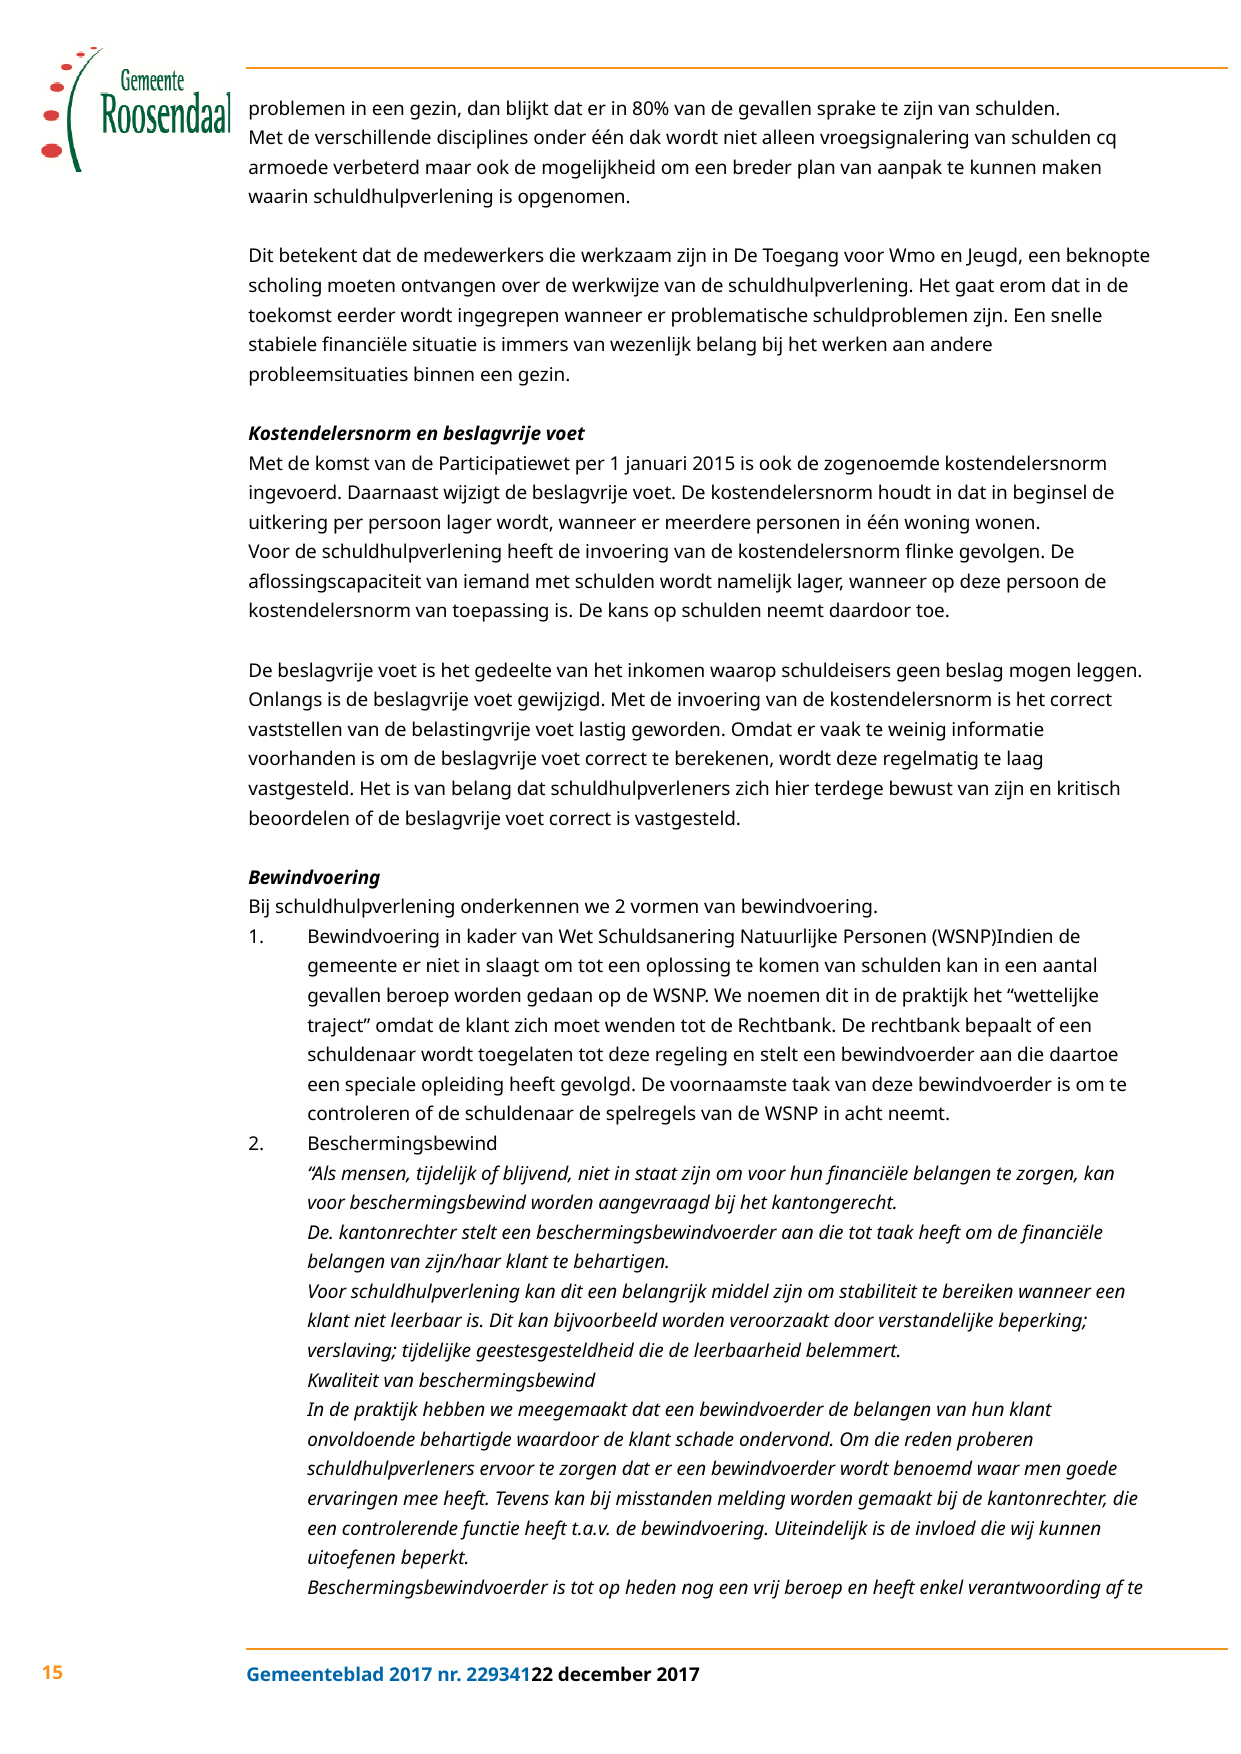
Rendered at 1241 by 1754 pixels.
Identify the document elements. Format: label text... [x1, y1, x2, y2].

text Met de komst van de Participatiewet per 1 januari 2015 is ook de zogenoemde kostendelersnorm ingevoerd. Daarnaast wijzigt de beslagvrije voet. De kostendelersnorm houdt in dat in beginsel de uitkering per persoon lager wordt, wanneer er meerdere personen in één woning wonen. [248, 450, 1152, 535]
text problemen in een gezin, dan blijkt dat er in 80% van de gevallen sprake te zijn van schulden. [248, 95, 1152, 121]
text Kostendelersnorm en beslagvrije voet [248, 420, 1152, 446]
text Met de verschillende disciplines onder één dak wordt niet alleen vroegsignalering van schulden cq armoede verbeterd maar ook de mogelijkheid om een breder plan van aanpak te kunnen maken waarin schuldhulpverlening is opgenomen. [248, 124, 1152, 209]
text De beslagvrije voet is het gedeelte van het inkomen waarop schuldeisers geen beslag mogen leggen. Onlangs is de beslagvrije voet gewijzigd. Met de invoering van de kostendelersnorm is het correct vaststellen van de belastingvrije voet lastig geworden. Omdat er vaak te weinig informatie voorhanden is om de beslagvrije voet correct te berekenen, wordt deze regelmatig te laag vastgesteld. Het is van belang dat schuldhulpverleners zich hier terdege bewust van zijn en kritisch beoordelen of de beslagvrije voet correct is vastgesteld. [248, 657, 1152, 831]
list “Als mensen, tijdelijk of blijvend, niet in staat zijn om voor hun financiële belangen te zorgen, kan voor beschermingsbewind worden aangevraagd bij het kantongerecht. [248, 1160, 1152, 1215]
list Kwaliteit van beschermingsbewind [248, 1367, 1152, 1393]
picture [41, 47, 231, 172]
list Bewindvoering in kader van Wet Schuldsanering Natuurlijke Personen (WSNP)Indien de gemeente er niet in slaagt om tot een oplossing te komen van schulden kan in een aantal gevallen beroep worden gedaan op de WSNP. We noemen dit in de praktijk het “wettelijke traject” omdat de klant zich moet wenden tot de Rechtbank. De rechtbank bepaalt of een schuldenaar wordt toegelaten tot deze regeling en stelt een bewindvoerder aan die daartoe een speciale opleiding heeft gevolgd. De voornaamste taak van deze bewindvoerder is om te controleren of de schuldenaar de spelregels van de WSNP in acht neemt. [248, 923, 1152, 1126]
list Voor schuldhulpverlening kan dit een belangrijk middel zijn om stabiliteit te bereiken wanneer een klant niet leerbaar is. Dit kan bijvoorbeeld worden veroorzaakt door verstandelijke beperking; verslaving; tijdelijke geestesgesteldheid die de leerbaarheid belemmert. [248, 1278, 1152, 1363]
list Beschermingsbewindvoerder is tot op heden nog een vrij beroep en heeft enkel verantwoording af te [248, 1574, 1152, 1600]
text Dit betekent dat de medewerkers die werkzaam zijn in De Toegang voor Wmo en Jeugd, een beknopte scholing moeten ontvangen over de werkwijze van de schuldhulpverlening. Het gaat erom dat in de toekomst eerder wordt ingegrepen wanneer er problematische schuldproblemen zijn. Een snelle stabiele financiële situatie is immers van wezenlijk belang bij het werken aan andere probleemsituaties binnen een gezin. [248, 243, 1152, 387]
text Bewindvoering [248, 864, 1152, 890]
list Beschermingsbewind [248, 1130, 1152, 1156]
text Voor de schuldhulpverlening heeft de invoering van de kostendelersnorm flinke gevolgen. De aflossingscapaciteit van iemand met schulden wordt namelijk lager, wanneer op deze persoon de kostendelersnorm van toepassing is. De kans op schulden neemt daardoor toe. [248, 538, 1152, 623]
list In de praktijk hebben we meegemaakt dat een bewindvoerder de belangen van hun klant onvoldoende behartigde waardoor de klant schade ondervond. Om die reden proberen schuldhulpverleners ervoor te zorgen dat er een bewindvoerder wordt benoemd waar men goede ervaringen mee heeft. Tevens kan bij misstanden melding worden gemaakt bij de kantonrechter, die een controlerende functie heeft t.a.v. de bewindvoering. Uiteindelijk is de invloed die wij kunnen uitoefenen beperkt. [248, 1396, 1152, 1570]
text Bij schuldhulpverlening onderkennen we 2 vormen van bewindvoering. [248, 893, 1152, 919]
list De. kantonrechter stelt een beschermingsbewindvoerder aan die tot taak heeft om de financiële belangen van zijn/haar klant te behartigen. [248, 1219, 1152, 1274]
